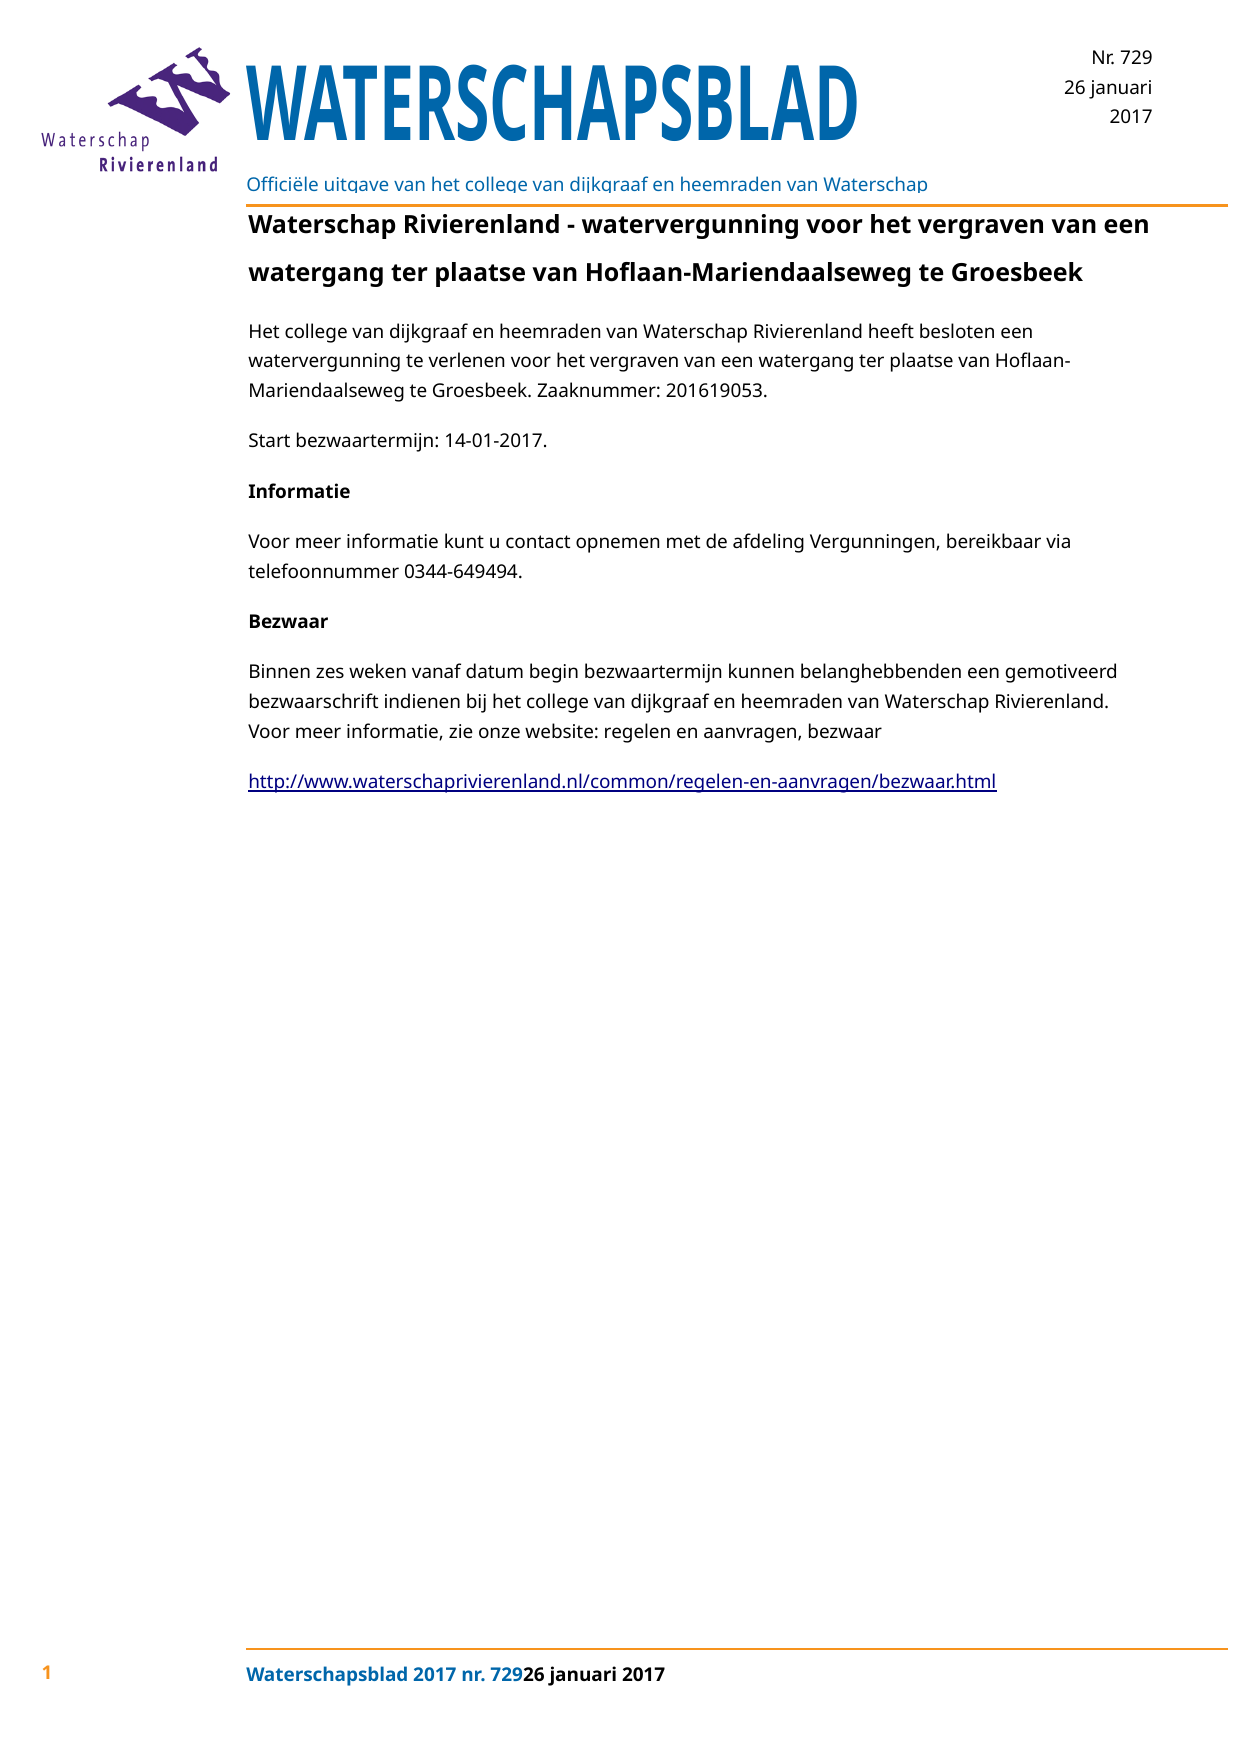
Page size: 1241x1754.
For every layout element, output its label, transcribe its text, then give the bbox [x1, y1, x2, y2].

text Informatie [248, 478, 1152, 504]
text Bezwaar [248, 608, 1152, 634]
picture [41, 47, 231, 172]
text Binnen zes weken vanaf datum begin bezwaartermijn kunnen belanghebbenden een gemotiveerd bezwaarschrift indienen bij het college van dijkgraaf en heemraden van Waterschap Rivierenland. Voor meer informatie, zie onze website: regelen en aanvragen, bezwaar [248, 659, 1152, 744]
text Voor meer informatie kunt u contact opnemen met de afdeling Vergunningen, bereikbaar via telefoonnummer 0344-649494. [248, 528, 1152, 584]
text Waterschap Rivierenland - watervergunning voor het vergraven van een watergang ter plaatse van Hoflaan-Mariendaalseweg te Groesbeek [248, 207, 1152, 288]
text Het college van dijkgraaf en heemraden van Waterschap Rivierenland heeft besloten een watervergunning te verlenen voor het vergraven van een watergang ter plaatse van Hoflaan-Mariendaalseweg te Groesbeek. Zaaknummer: 201619053. [248, 318, 1152, 403]
text http://www.waterschaprivierenland.nl/common/regelen-en-aanvragen/bezwaar.html [248, 768, 1152, 794]
text Start bezwaartermijn: 14-01-2017. [248, 427, 1152, 453]
